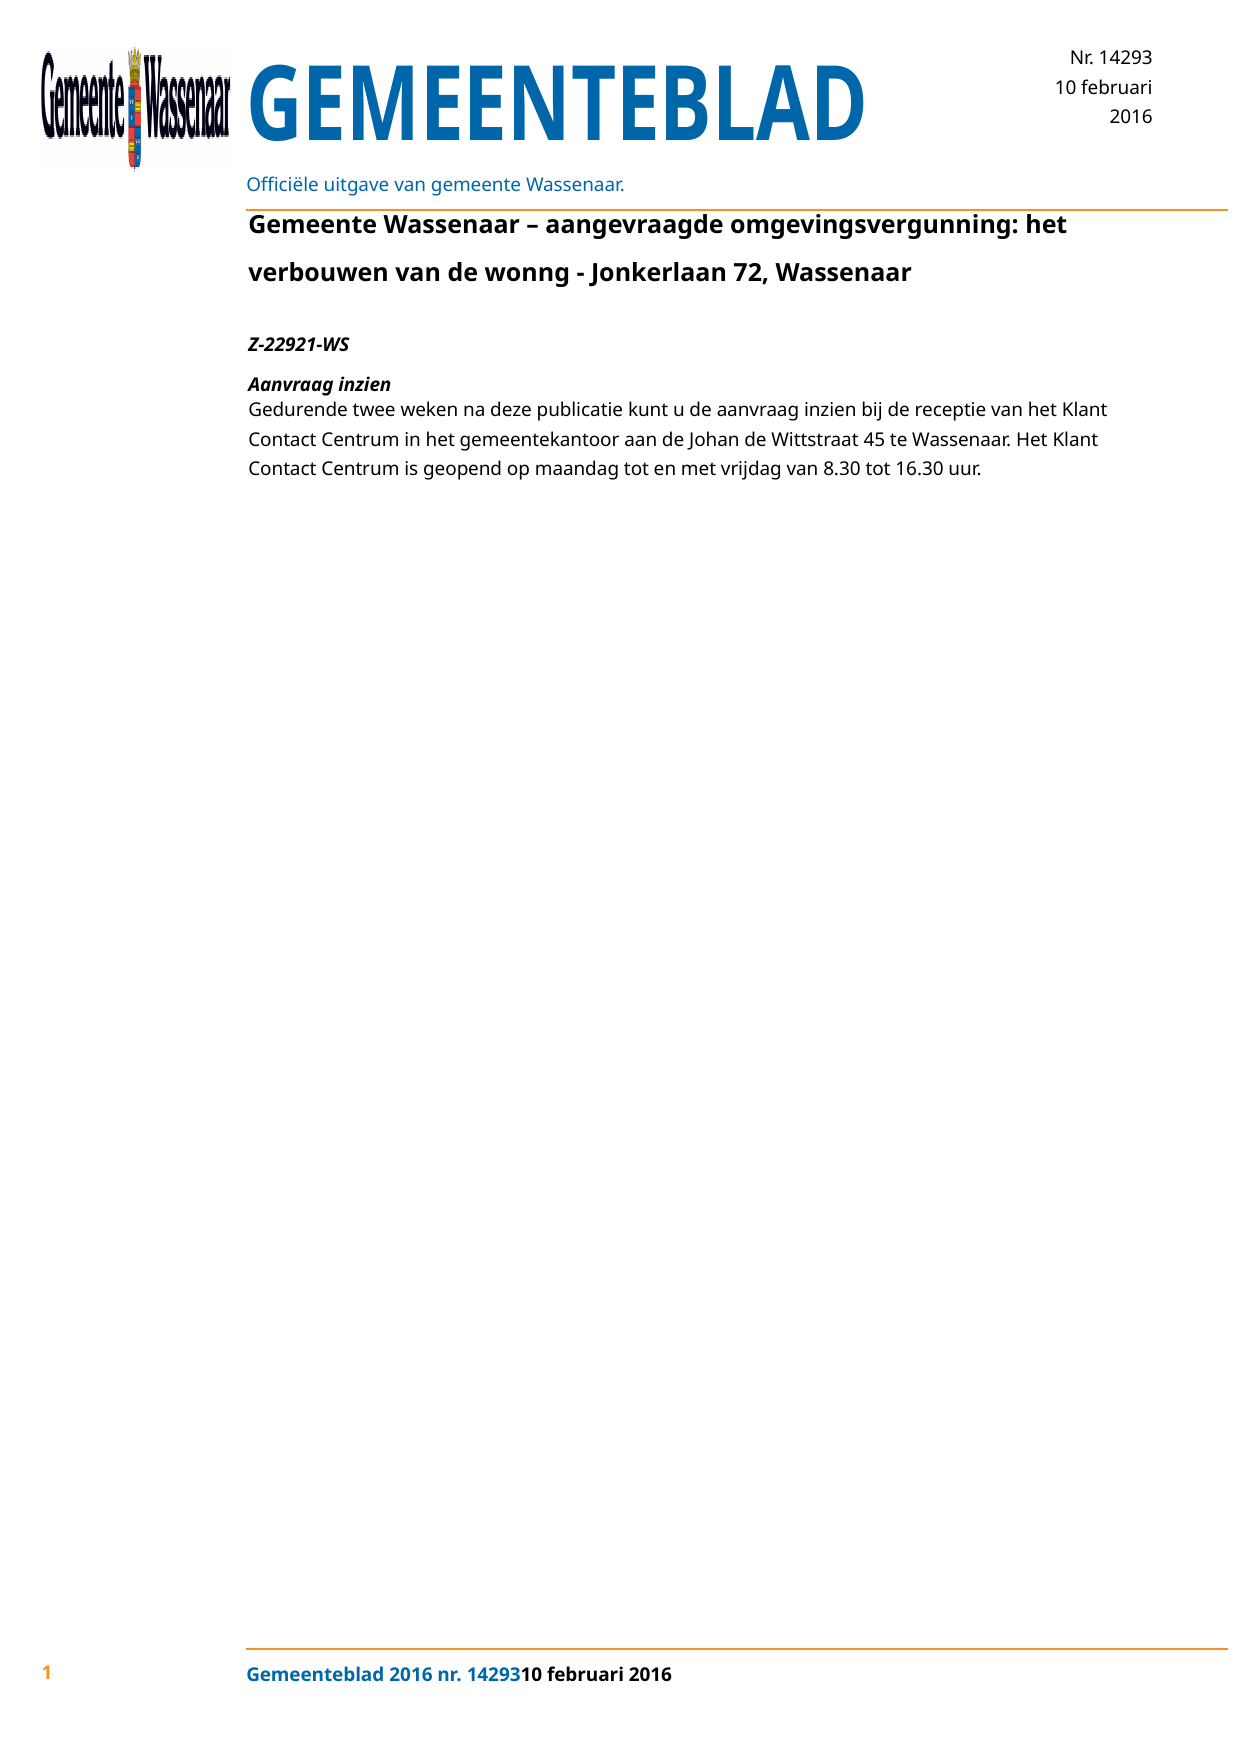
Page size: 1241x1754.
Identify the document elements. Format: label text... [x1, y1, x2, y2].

picture [41, 47, 231, 172]
text Gedurende twee weken na deze publicatie kunt u de aanvraag inzien bij de receptie van het Klant Contact Centrum in het gemeentekantoor aan de Johan de Wittstraat 45 te Wassenaar. Het Klant Contact Centrum is geopend op maandag tot en met vrijdag van 8.30 tot 16.30 uur. [248, 396, 1152, 481]
text Z-22921-WS [248, 331, 1152, 357]
text Aanvraag inzien [248, 371, 1152, 396]
text Gemeente Wassenaar – aangevraagde omgevingsvergunning: het verbouwen van de wonng - Jonkerlaan 72, Wassenaar [248, 211, 1152, 288]
